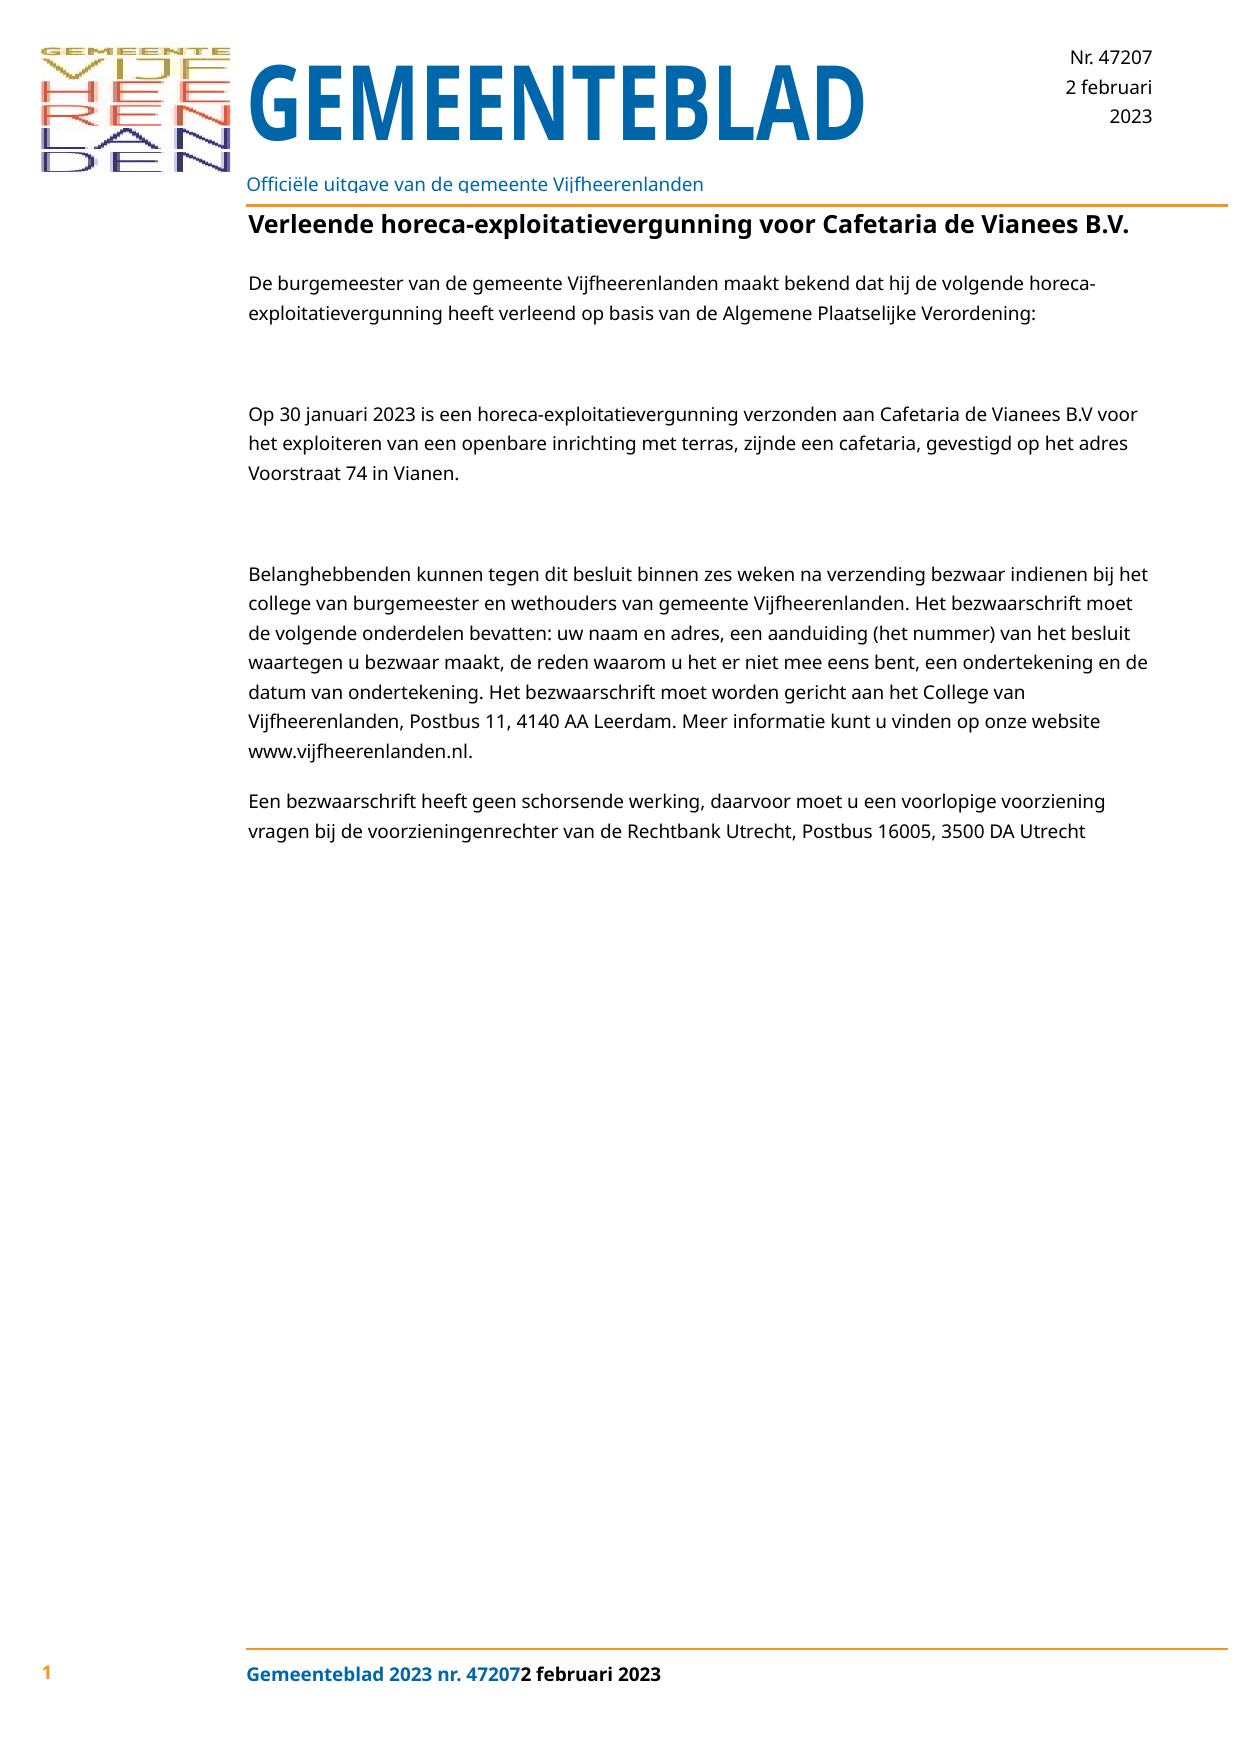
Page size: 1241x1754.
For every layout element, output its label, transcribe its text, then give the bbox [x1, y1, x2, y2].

text Op 30 januari 2023 is een horeca-exploitatievergunning verzonden aan Cafetaria de Vianees B.V voor het exploiteren van een openbare inrichting met terras, zijnde een cafetaria, gevestigd op het adres Voorstraat 74 in Vianen. [248, 401, 1152, 486]
text Verleende horeca-exploitatievergunning voor Cafetaria de Vianees B.V. [248, 207, 1152, 241]
text Een bezwaarschrift heeft geen schorsende werking, daarvoor moet u een voorlopige voorziening vragen bij de voorzieningenrechter van de Rechtbank Utrecht, Postbus 16005, 3500 DA Utrecht [248, 789, 1152, 844]
text Belanghebbenden kunnen tegen dit besluit binnen zes weken na verzending bezwaar indienen bij het college van burgemeester en wethouders van gemeente Vijfheerenlanden. Het bezwaarschrift moet de volgende onderdelen bevatten: uw naam en adres, een aanduiding (het nummer) van het besluit waartegen u bezwaar maakt, de reden waarom u het er niet mee eens bent, een ondertekening en de datum van ondertekening. Het bezwaarschrift moet worden gericht aan het College van Vijfheerenlanden, Postbus 11, 4140 AA Leerdam. Meer informatie kunt u vinden op onze website www.vijfheerenlanden.nl. [248, 561, 1152, 764]
text De burgemeester van de gemeente Vijfheerenlanden maakt bekend dat hij de volgende horeca-exploitatievergunning heeft verleend op basis van de Algemene Plaatselijke Verordening: [248, 270, 1152, 326]
picture [41, 47, 231, 172]
